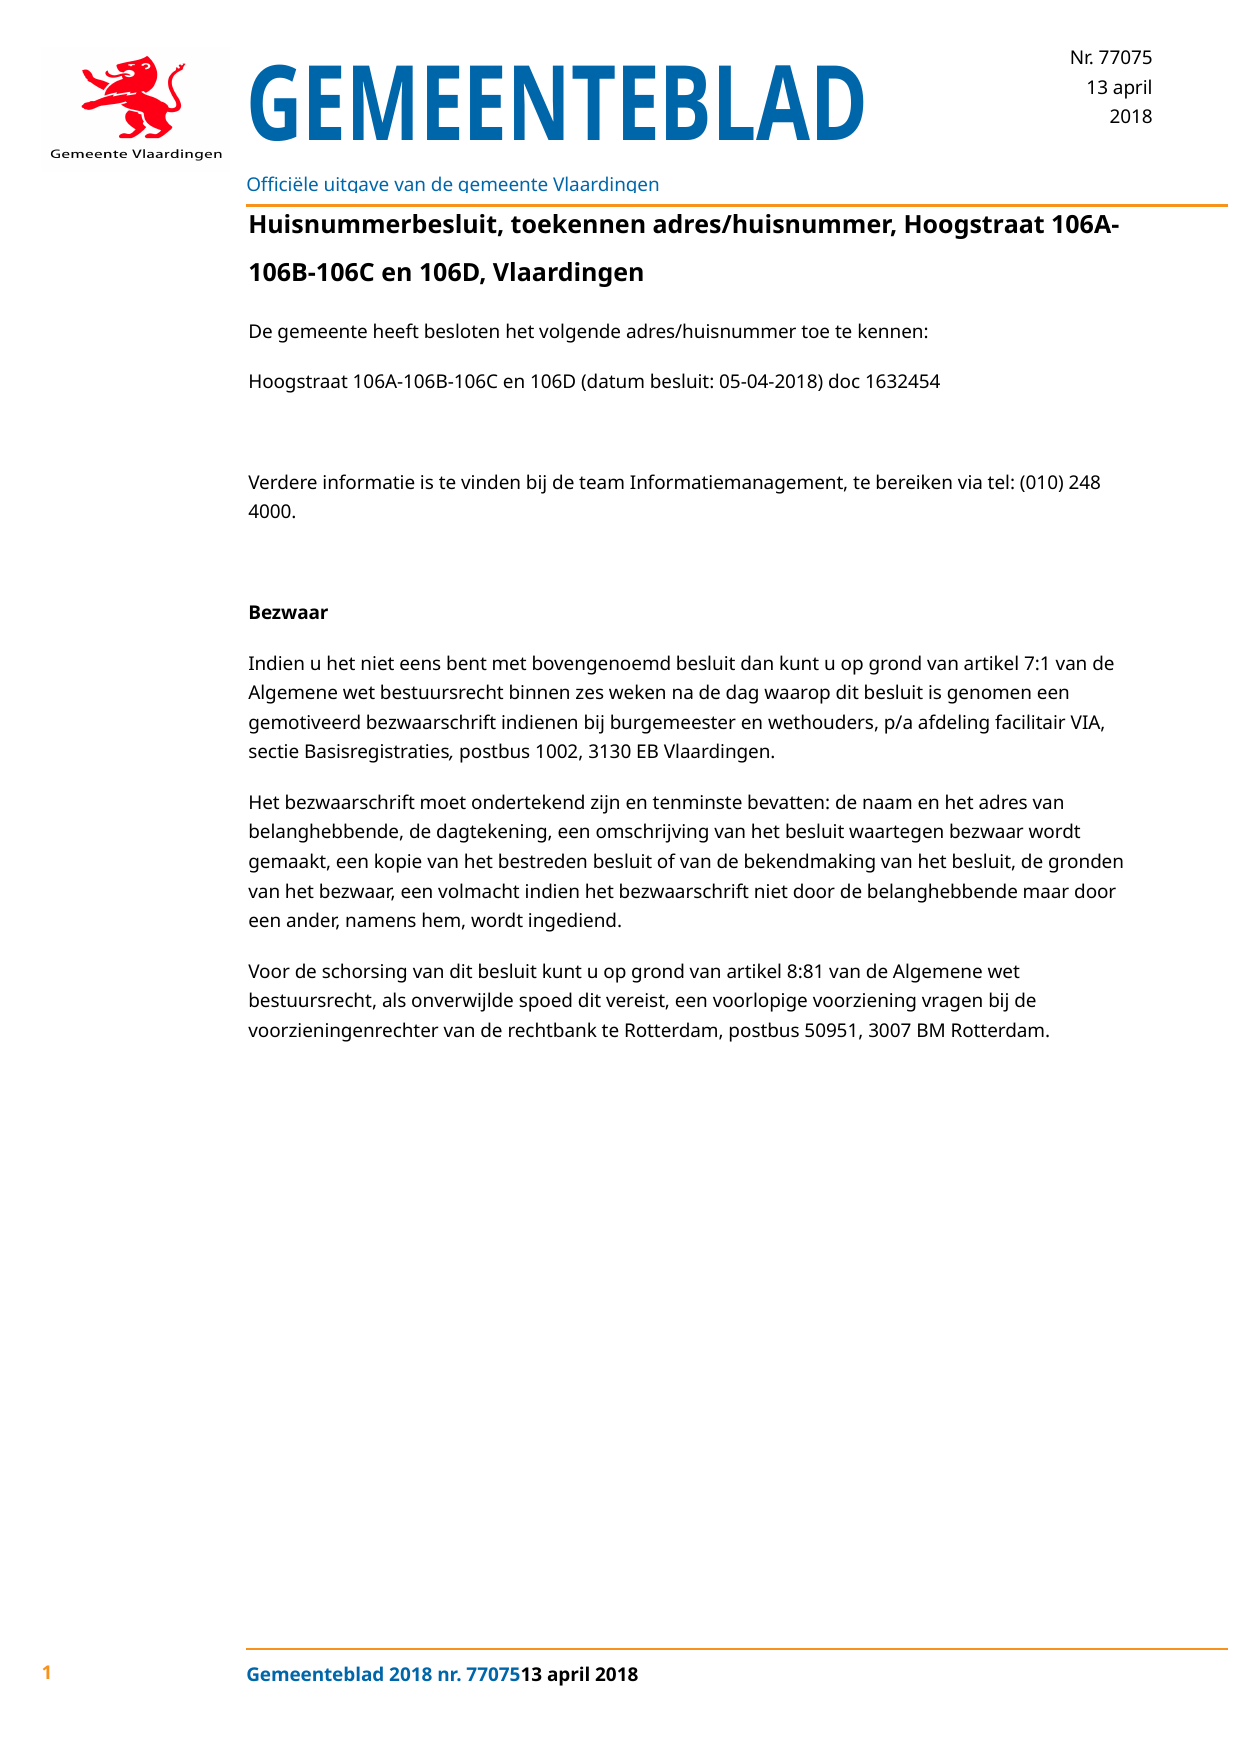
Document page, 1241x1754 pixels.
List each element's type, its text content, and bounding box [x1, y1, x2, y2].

text Indien u het niet eens bent met bovengenoemd besluit dan kunt u op grond van artikel 7:1 van de Algemene wet bestuursrecht binnen zes weken na de dag waarop dit besluit is genomen een gemotiveerd bezwaarschrift indienen bij burgemeester en wethouders, p/a afdeling facilitair VIA, sectie Basisregistraties, postbus 1002, 3130 EB Vlaardingen. [248, 650, 1152, 764]
text Het bezwaarschrift moet ondertekend zijn en tenminste bevatten: de naam en het adres van belanghebbende, de dagtekening, een omschrijving van het besluit waartegen bezwaar wordt gemaakt, een kopie van het bestreden besluit of van de bekendmaking van het besluit, de gronden van het bezwaar, een volmacht indien het bezwaarschrift niet door de belanghebbende maar door een ander, namens hem, wordt ingediend. [248, 789, 1152, 933]
text Hoogstraat 106A-106B-106C en 106D (datum besluit: 05-04-2018) doc 1632454 [248, 368, 1152, 394]
text Verdere informatie is te vinden bij de team Informatiemanagement, te bereiken via tel: (010) 248 4000. [248, 469, 1152, 524]
text Huisnummerbesluit, toekennen adres/huisnummer, Hoogstraat 106A-106B-106C en 106D, Vlaardingen [248, 207, 1152, 288]
picture [41, 47, 231, 172]
text Voor de schorsing van dit besluit kunt u op grond van artikel 8:81 van de Algemene wet bestuursrecht, als onverwijlde spoed dit vereist, een voorlopige voorziening vragen bij de voorzieningenrechter van de rechtbank te Rotterdam, postbus 50951, 3007 BM Rotterdam. [248, 958, 1152, 1043]
text De gemeente heeft besloten het volgende adres/huisnummer toe te kennen: [248, 318, 1152, 344]
text Bezwaar [248, 599, 1152, 625]
